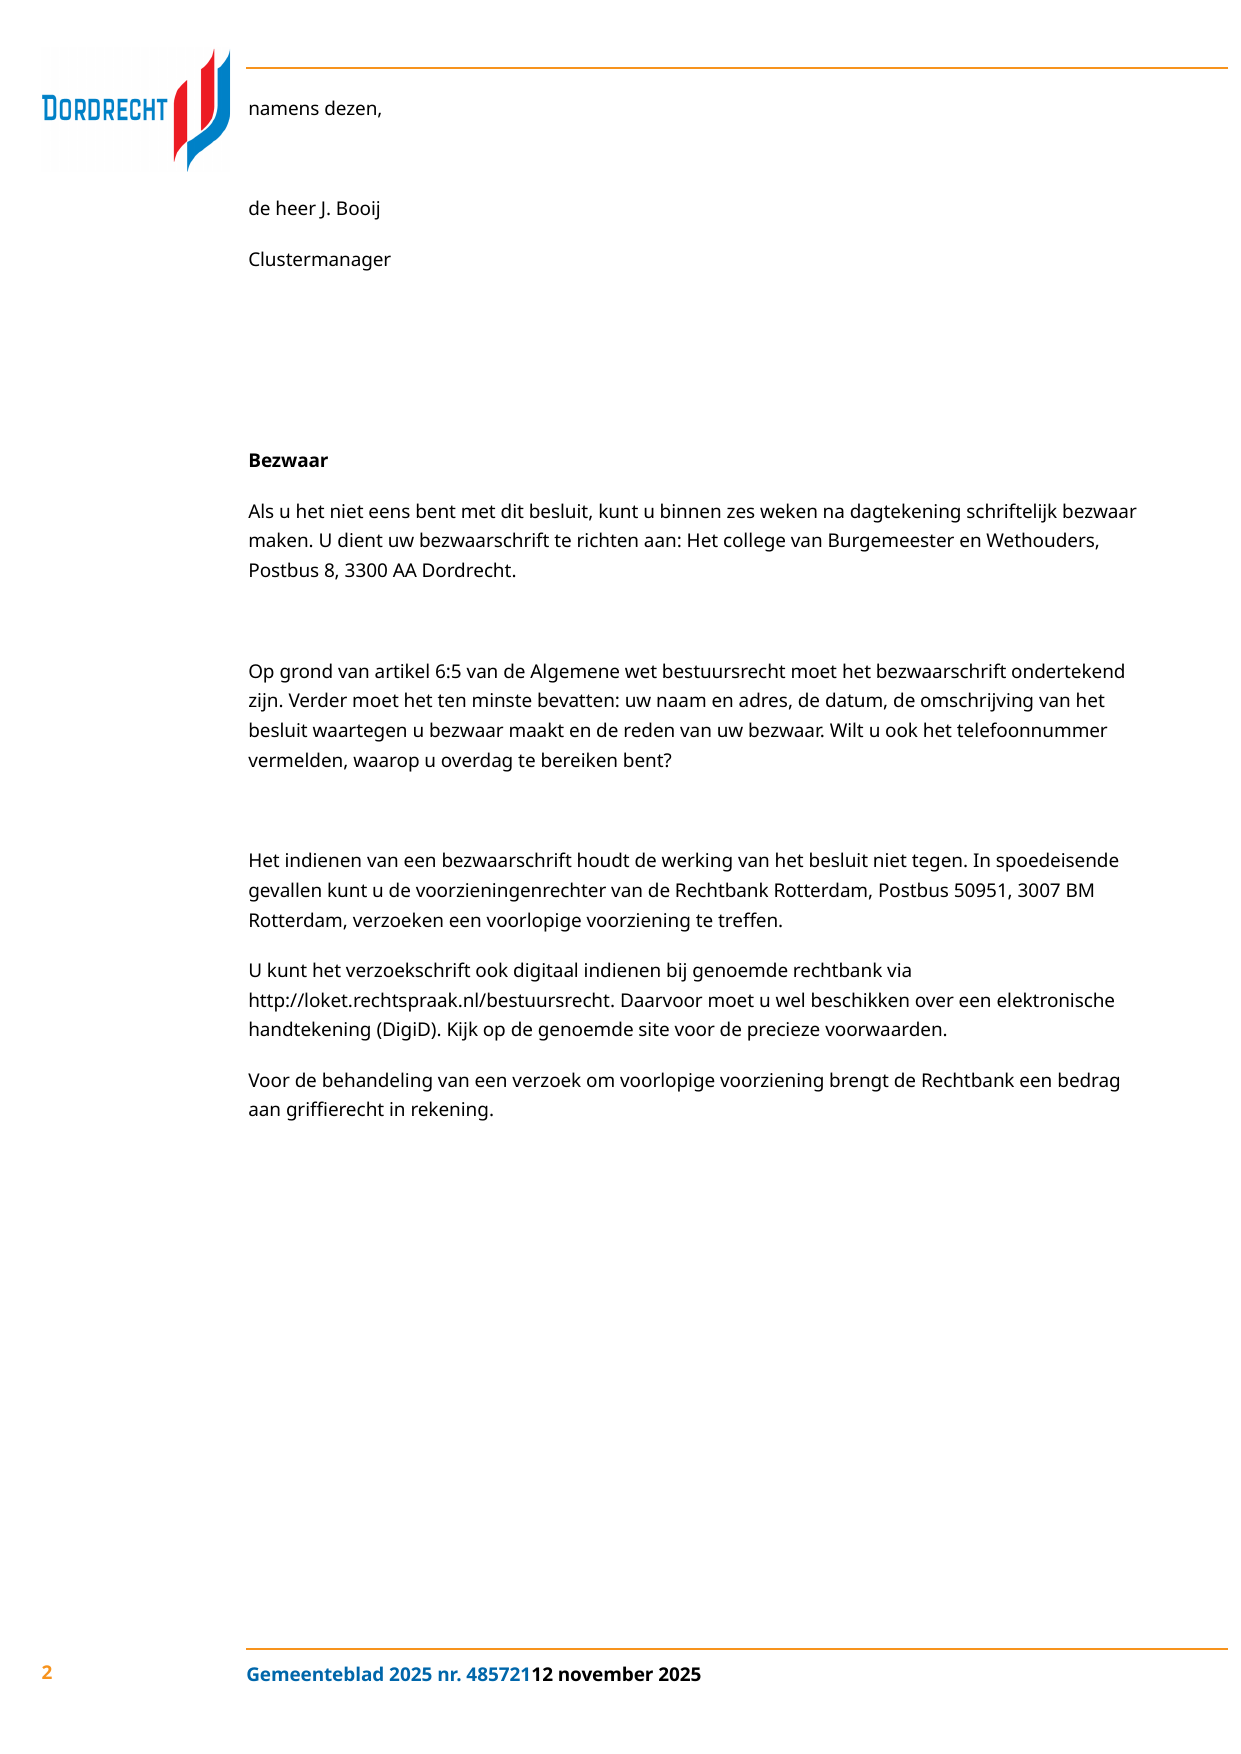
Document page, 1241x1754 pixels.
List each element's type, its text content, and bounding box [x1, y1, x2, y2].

text Als u het niet eens bent met dit besluit, kunt u binnen zes weken na dagtekening schriftelijk bezwaar maken. U dient uw bezwaarschrift te richten aan: Het college van Burgemeester en Wethouders, Postbus 8, 3300 AA Dordrecht. [248, 498, 1152, 583]
text U kunt het verzoekschrift ook digitaal indienen bij genoemde rechtbank via http://loket.rechtspraak.nl/bestuursrecht. Daarvoor moet u wel beschikken over een elektronische handtekening (DigiD). Kijk op de genoemde site voor de precieze voorwaarden. [248, 957, 1152, 1042]
text Clustermanager [248, 246, 1152, 272]
picture [41, 47, 231, 172]
text Op grond van artikel 6:5 van de Algemene wet bestuursrecht moet het bezwaarschrift ondertekend zijn. Verder moet het ten minste bevatten: uw naam en adres, de datum, de omschrijving van het besluit waartegen u bezwaar maakt en de reden van uw bezwaar. Wilt u ook het telefoonnummer vermelden, waarop u overdag te bereiken bent? [248, 658, 1152, 773]
text de heer J. Booij [248, 196, 1152, 221]
text Voor de behandeling van een verzoek om voorlopige voorziening brengt de Rechtbank een bedrag aan griffierecht in rekening. [248, 1067, 1152, 1122]
text namens dezen, [248, 95, 1152, 121]
text Bezwaar [248, 448, 1152, 473]
text Het indienen van een bezwaarschrift houdt de werking van het besluit niet tegen. In spoedeisende gevallen kunt u de voorzieningenrechter van de Rechtbank Rotterdam, Postbus 50951, 3007 BM Rotterdam, verzoeken een voorlopige voorziening te treffen. [248, 848, 1152, 933]
